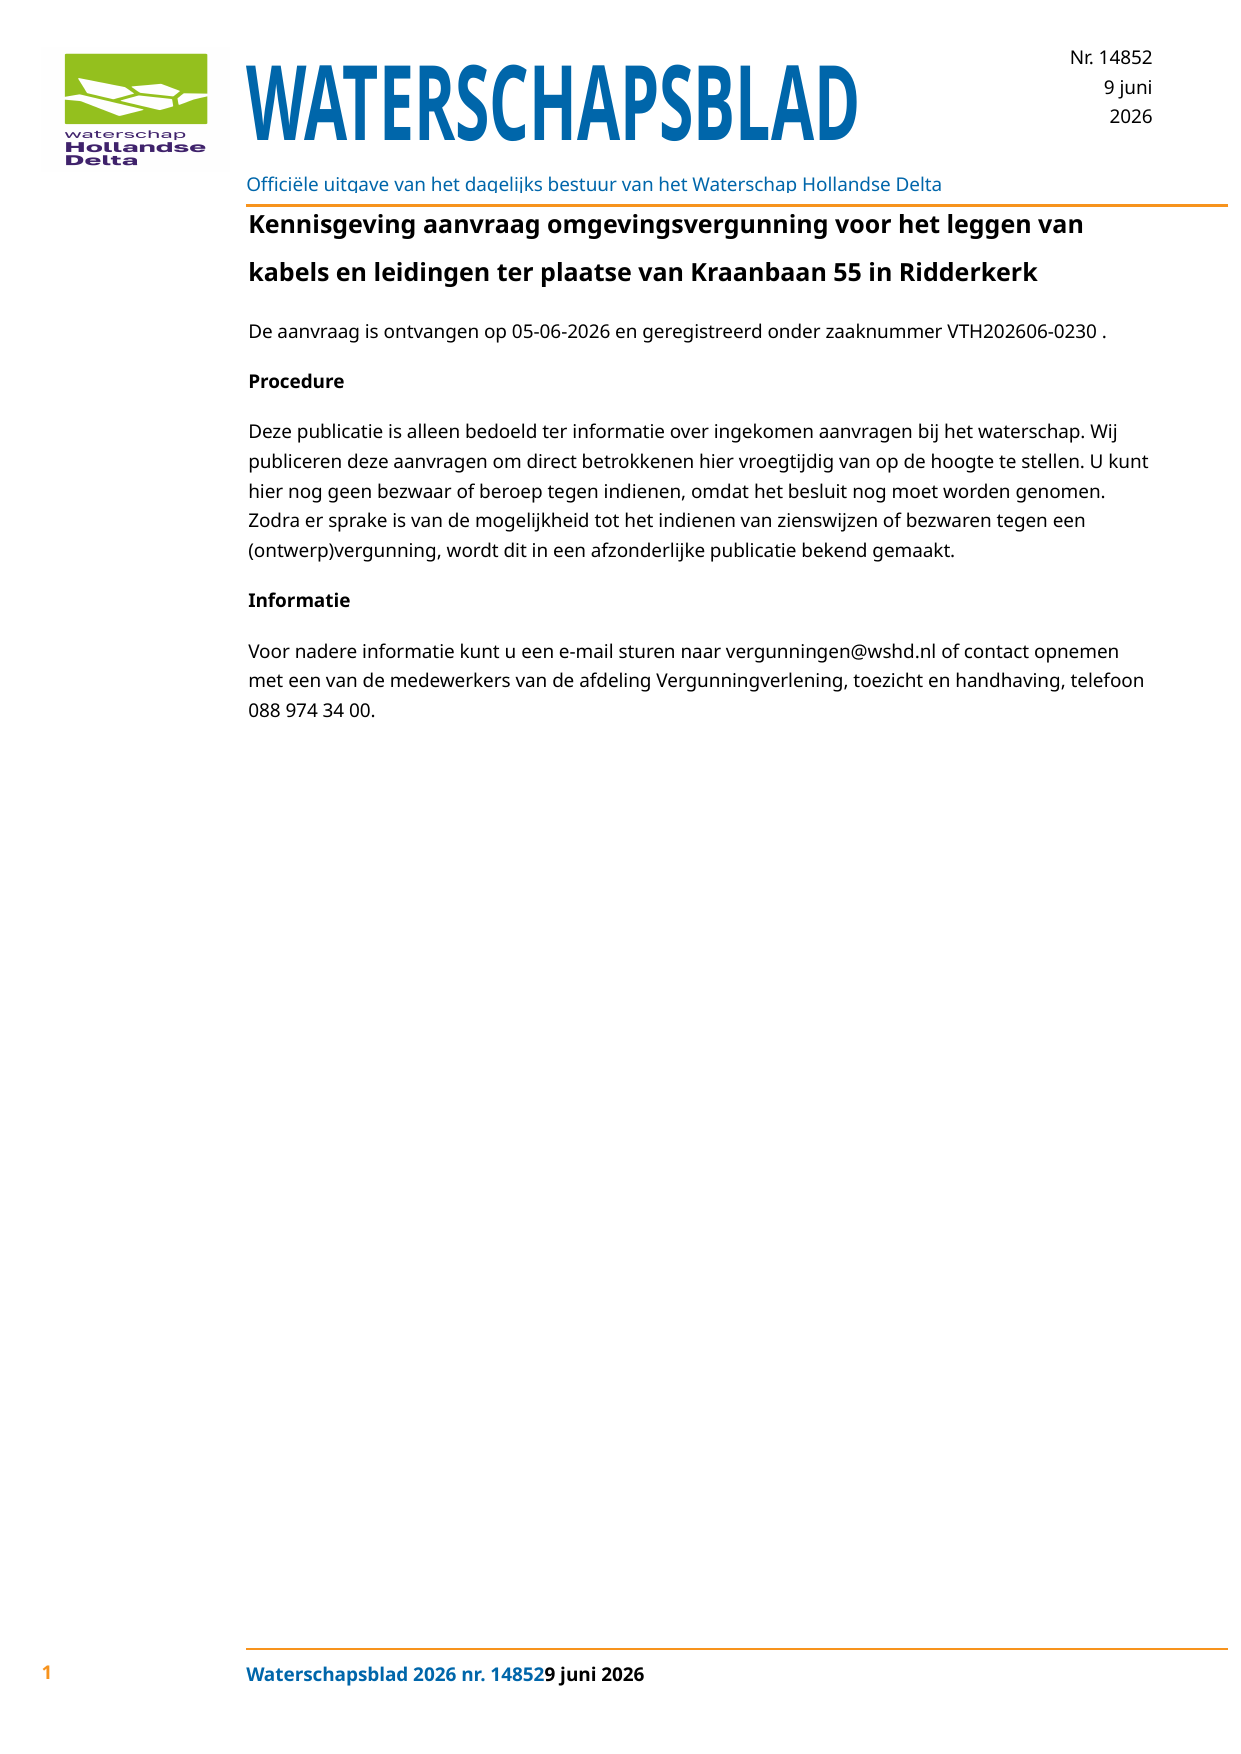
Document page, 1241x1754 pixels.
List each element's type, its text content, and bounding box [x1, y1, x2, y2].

text De aanvraag is ontvangen op 05-06-2026 en geregistreerd onder zaaknummer VTH202606-0230 . [248, 318, 1152, 344]
text Voor nadere informatie kunt u een e-mail sturen naar vergunningen@wshd.nl of contact opnemen met een van de medewerkers van de afdeling Vergunningverlening, toezicht en handhaving, telefoon 088 974 34 00. [248, 638, 1152, 723]
text Kennisgeving aanvraag omgevingsvergunning voor het leggen van kabels en leidingen ter plaatse van Kraanbaan 55 in Ridderkerk [248, 207, 1152, 288]
picture [41, 47, 231, 172]
text Deze publicatie is alleen bedoeld ter informatie over ingekomen aanvragen bij het waterschap. Wij publiceren deze aanvragen om direct betrokkenen hier vroegtijdig van op de hoogte te stellen. U kunt hier nog geen bezwaar of beroep tegen indienen, omdat het besluit nog moet worden genomen. Zodra er sprake is van de mogelijkheid tot het indienen van zienswijzen of bezwaren tegen een (ontwerp)vergunning, wordt dit in een afzonderlijke publicatie bekend gemaakt. [248, 419, 1152, 563]
text Procedure [248, 368, 1152, 394]
text Informatie [248, 587, 1152, 613]
